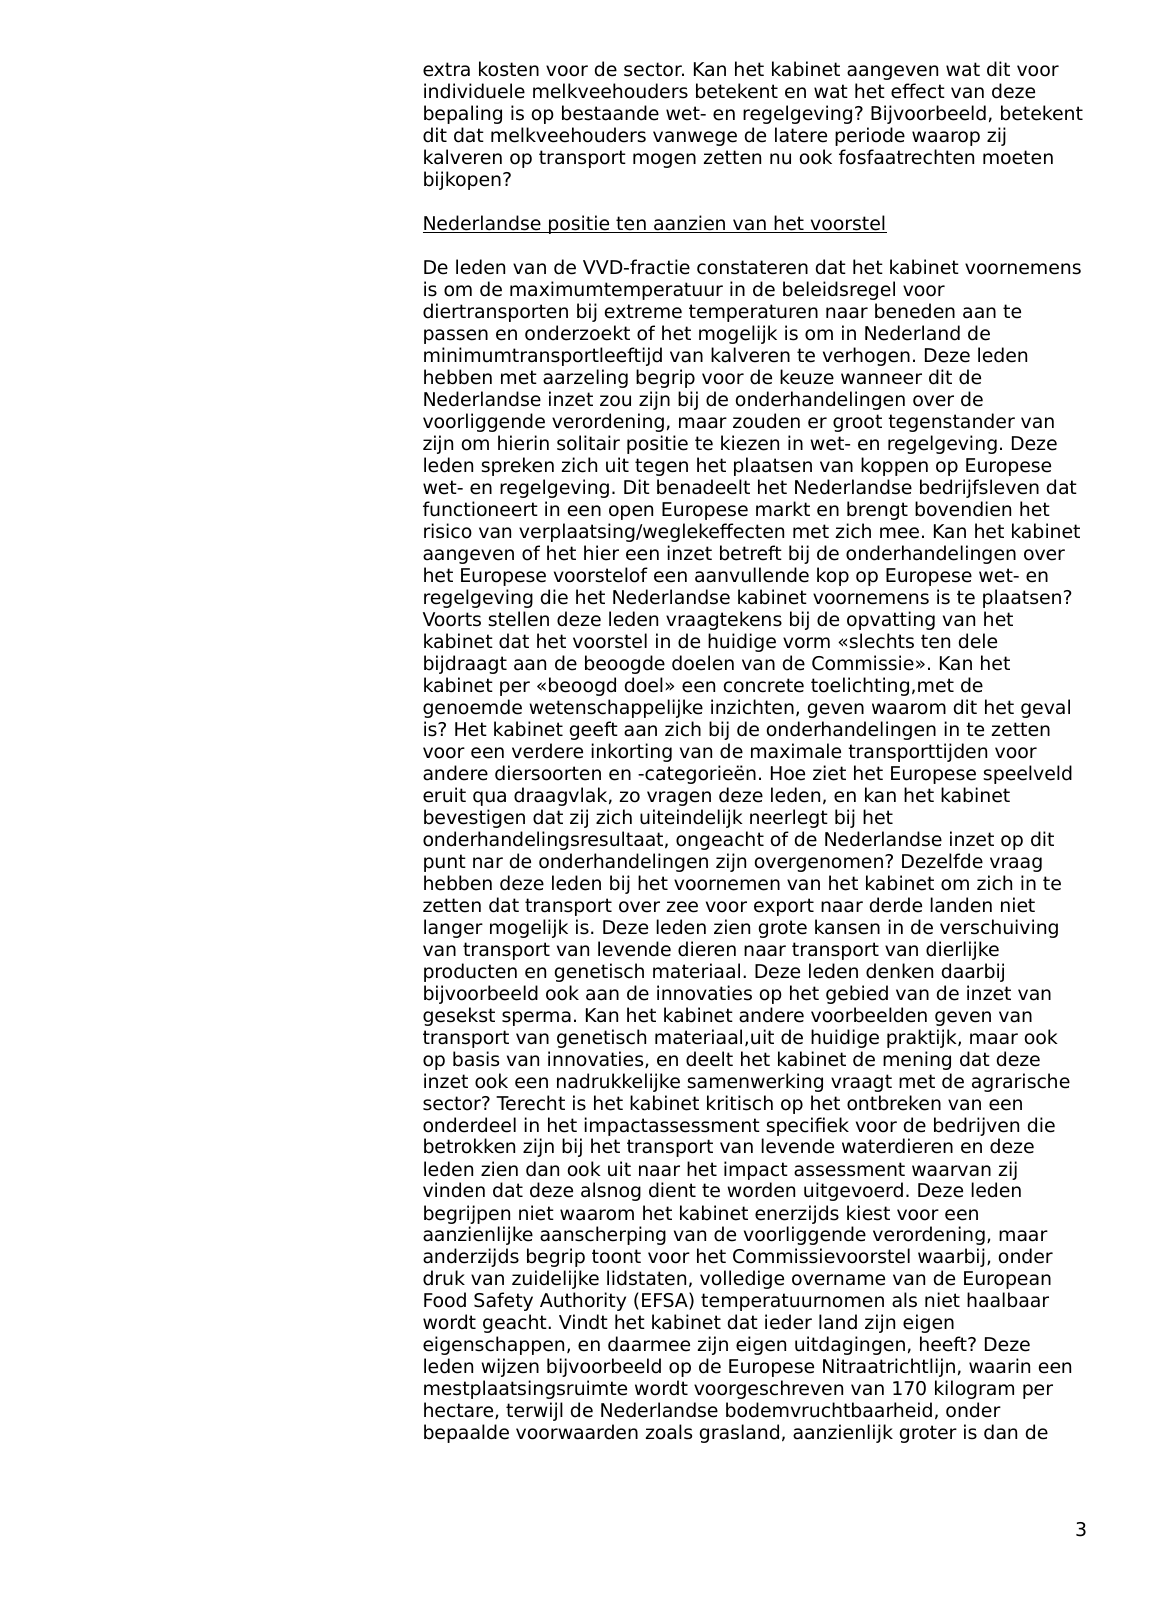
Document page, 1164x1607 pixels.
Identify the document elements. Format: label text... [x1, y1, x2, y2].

text extra kosten voor de sector. Kan het kabinet aangeven wat dit voor individuele melkveehouders betekent en wat het effect van deze bepaling is op bestaande wet- en regelgeving? Bijvoorbeeld, betekent dit dat melkveehouders vanwege de latere periode waarop zij kalveren op transport mogen zetten nu ook fosfaatrechten moeten bijkopen? [422, 59, 1087, 191]
text De leden van de VVD-fractie constateren dat het kabinet voornemens is om de maximumtemperatuur in de beleidsregel voor diertransporten bij extreme temperaturen naar beneden aan te passen en onderzoekt of het mogelijk is om in Nederland de minimumtransportleeftijd van kalveren te verhogen. Deze leden hebben met aarzeling begrip voor de keuze wanneer dit de Nederlandse inzet zou zijn bij de onderhandelingen over de voorliggende verordening, maar zouden er groot tegenstander van zijn om hierin solitair positie te kiezen in wet- en regelgeving. Deze leden spreken zich uit tegen het plaatsen van koppen op Europese wet- en regelgeving. Dit benadeelt het Nederlandse bedrijfsleven dat functioneert in een open Europese markt en brengt bovendien het risico van verplaatsing/weglekeffecten met zich mee. Kan het kabinet aangeven of het hier een inzet betreft bij de onderhandelingen over het Europese voorstelof een aanvullende kop op Europese wet- en regelgeving die het Nederlandse kabinet voornemens is te plaatsen? Voorts stellen deze leden vraagtekens bij de opvatting van het kabinet dat het voorstel in de huidige vorm «slechts ten dele bijdraagt aan de beoogde doelen van de Commissie». Kan het kabinet per «beoogd doel» een concrete toelichting,met de genoemde wetenschappelijke inzichten, geven waarom dit het geval is? Het kabinet geeft aan zich bij de onderhandelingen in te zetten voor een verdere inkorting van de maximale transporttijden voor andere diersoorten en -categorieën. Hoe ziet het Europese speelveld eruit qua draagvlak, zo vragen deze leden, en kan het kabinet bevestigen dat zij zich uiteindelijk neerlegt bij het onderhandelingsresultaat, ongeacht of de Nederlandse inzet op dit punt nar de onderhandelingen zijn overgenomen? Dezelfde vraag hebben deze leden bij het voornemen van het kabinet om zich in te zetten dat transport over zee voor export naar derde landen niet langer mogelijk is. Deze leden zien grote kansen in de verschuiving van transport van levende dieren naar transport van dierlijke producten en genetisch materiaal. Deze leden denken daarbij bijvoorbeeld ook aan de innovaties op het gebied van de inzet van gesekst sperma. Kan het kabinet andere voorbeelden geven van transport van genetisch materiaal,uit de huidige praktijk, maar ook op basis van innovaties, en deelt het kabinet de mening dat deze inzet ook een nadrukkelijke samenwerking vraagt met de agrarische sector? Terecht is het kabinet kritisch op het ontbreken van een onderdeel in het impactassessment specifiek voor de bedrijven die betrokken zijn bij het transport van levende waterdieren en deze leden zien dan ook uit naar het impact assessment waarvan zij vinden dat deze alsnog dient te worden uitgevoerd. Deze leden begrijpen niet waarom het kabinet enerzijds kiest voor een aanzienlijke aanscherping van de voorliggende verordening, maar anderzijds begrip toont voor het Commissievoorstel waarbij, onder druk van zuidelijke lidstaten, volledige overname van de European Food Safety Authority (EFSA) temperatuurnomen als niet haalbaar wordt geacht. Vindt het kabinet dat ieder land zijn eigen eigenschappen, en daarmee zijn eigen uitdagingen, heeft? Deze leden wijzen bijvoorbeeld op de Europese Nitraatrichtlijn, waarin een mestplaatsingsruimte wordt voorgeschreven van 170 kilogram per hectare, terwijl de Nederlandse bodemvruchtbaarheid, onder bepaalde voorwaarden zoals grasland, aanzienlijk groter is dan de [422, 257, 1087, 1444]
subtitle Nederlandse positie ten aanzien van het voorstel [422, 213, 1087, 235]
